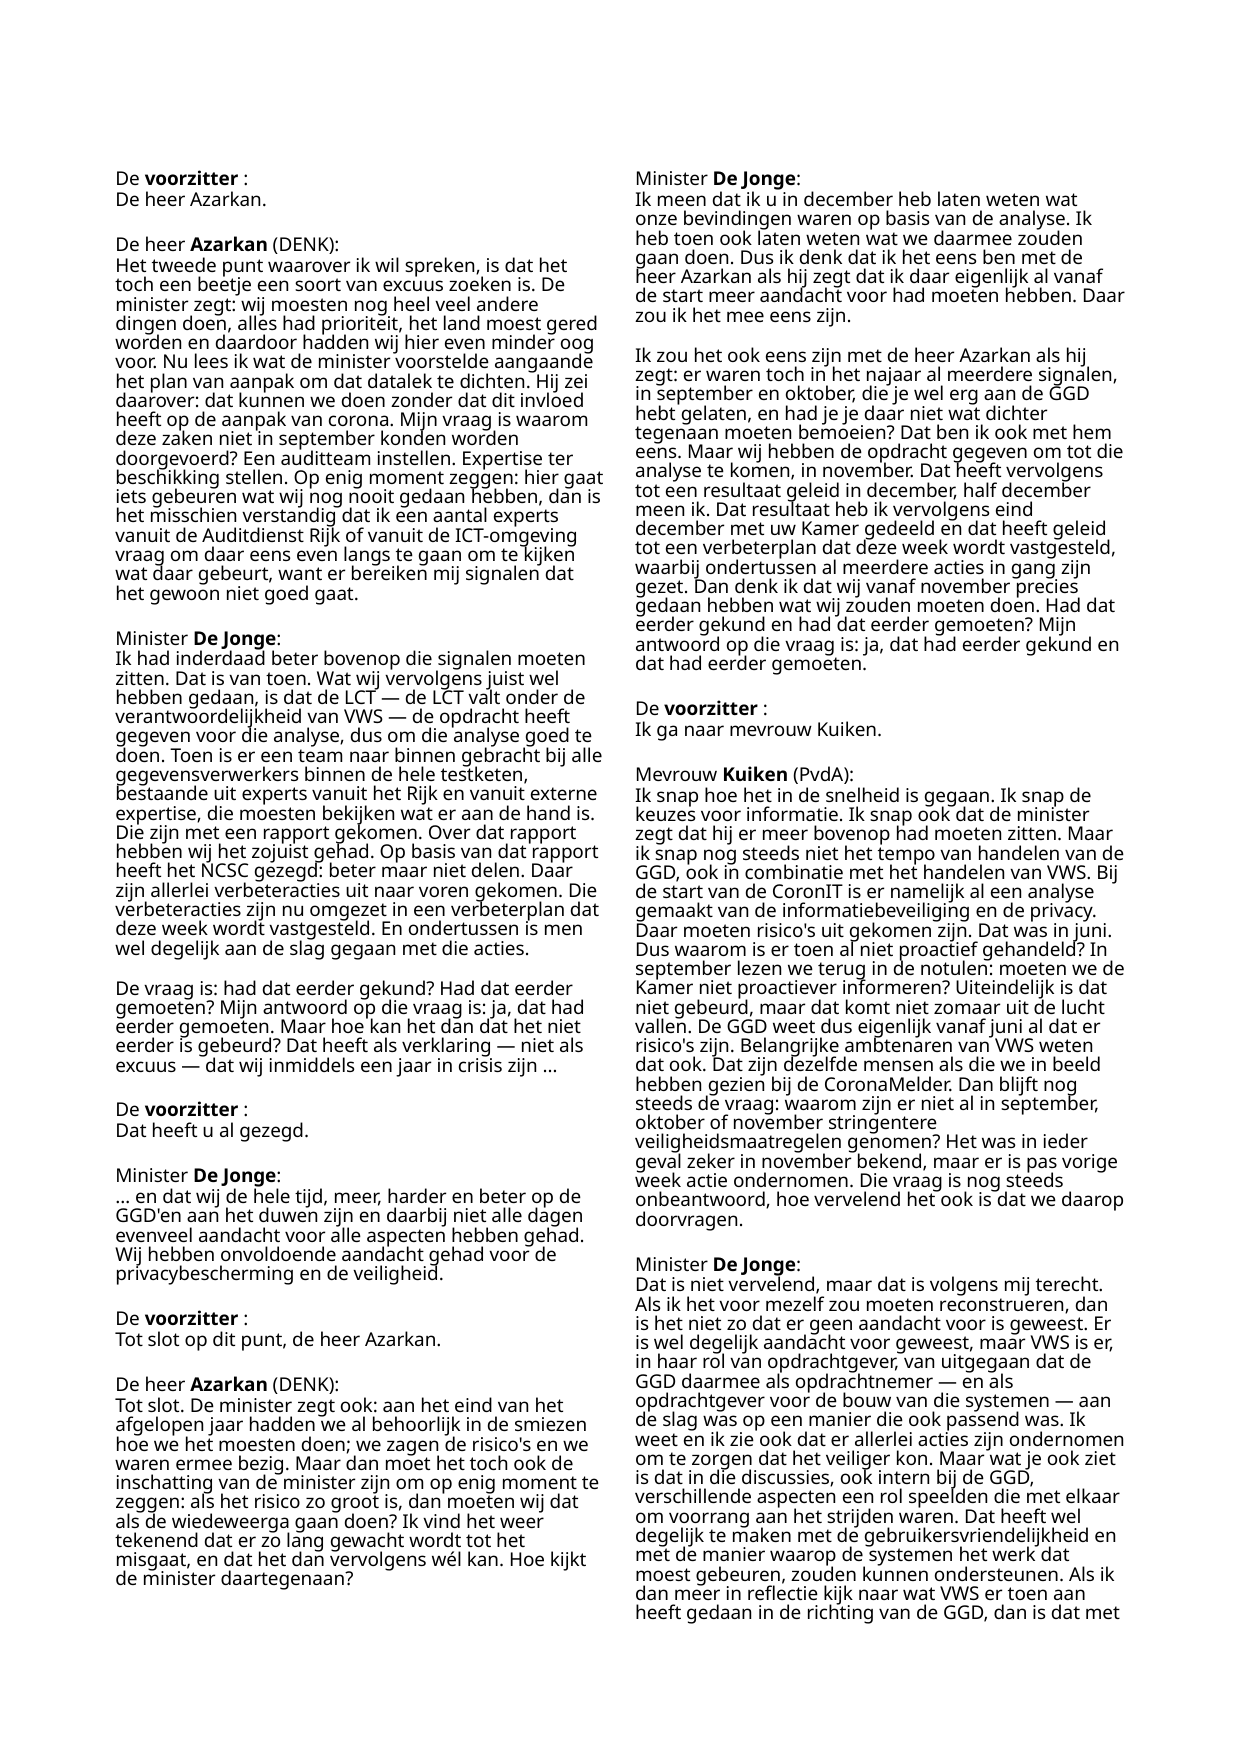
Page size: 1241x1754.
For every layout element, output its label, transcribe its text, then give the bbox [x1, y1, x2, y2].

text De voorzitter : [115, 1097, 605, 1122]
text Tot slot op dit punt, de heer Azarkan. [115, 1331, 605, 1350]
text De voorzitter : [635, 695, 1125, 721]
text Minister De Jonge: [115, 1162, 605, 1188]
text Ik zou het ook eens zijn met de heer Azarkan als hij zegt: er waren toch in het najaar al meerdere signalen, in september en oktober, die je wel erg aan de GGD hebt gelaten, en had je je daar niet wat dichter tegenaan moeten bemoeien? Dat ben ik ook met hem eens. Maar wij hebben de opdracht gegeven om tot die analyse te komen, in november. Dat heeft vervolgens tot een resultaat geleid in december, half december meen ik. Dat resultaat heb ik vervolgens eind december met uw Kamer gedeeld en dat heeft geleid tot een verbeterplan dat deze week wordt vastgesteld, waarbij ondertussen al meerdere acties in gang zijn gezet. Dan denk ik dat wij vanaf november precies gedaan hebben wat wij zouden moeten doen. Had dat eerder gekund en had dat eerder gemoeten? Mijn antwoord op die vraag is: ja, dat had eerder gekund en dat had eerder gemoeten. [635, 347, 1125, 674]
text Dat heeft u al gezegd. [115, 1122, 605, 1142]
text Ik had inderdaad beter bovenop die signalen moeten zitten. Dat is van toen. Wat wij vervolgens juist wel hebben gedaan, is dat de LCT — de LCT valt onder de verantwoordelijkheid van VWS — de opdracht heeft gegeven voor die analyse, dus om die analyse goed te doen. Toen is er een team naar binnen gebracht bij alle gegevensverwerkers binnen de hele testketen, bestaande uit experts vanuit het Rijk en vanuit externe expertise, die moesten bekijken wat er aan de hand is. Die zijn met een rapport gekomen. Over dat rapport hebben wij het zojuist gehad. Op basis van dat rapport heeft het NCSC gezegd: beter maar niet delen. Daar zijn allerlei verbeteracties uit naar voren gekomen. Die verbeteracties zijn nu omgezet in een verbeterplan dat deze week wordt vastgesteld. En ondertussen is men wel degelijk aan de slag gegaan met die acties. [115, 650, 605, 959]
text De vraag is: had dat eerder gekund? Had dat eerder gemoeten? Mijn antwoord op die vraag is: ja, dat had eerder gemoeten. Maar hoe kan het dan dat het niet eerder is gebeurd? Dat heeft als verklaring — niet als excuus — dat wij inmiddels een jaar in crisis zijn … [115, 979, 605, 1076]
text … en dat wij de hele tijd, meer, harder en beter op de GGD'en aan het duwen zijn en daarbij niet alle dagen evenveel aandacht voor alle aspecten hebben gehad. Wij hebben onvoldoende aandacht gehad voor de privacybescherming en de veiligheid. [115, 1188, 605, 1284]
text Het tweede punt waarover ik wil spreken, is dat het toch een beetje een soort van excuus zoeken is. De minister zegt: wij moesten nog heel veel andere dingen doen, alles had prioriteit, het land moest gered worden en daardoor hadden wij hier even minder oog voor. Nu lees ik wat de minister voorstelde aangaande het plan van aanpak om dat datalek te dichten. Hij zei daarover: dat kunnen we doen zonder dat dit invloed heeft op de aanpak van corona. Mijn vraag is waarom deze zaken niet in september konden worden doorgevoerd? Een auditteam instellen. Expertise ter beschikking stellen. Op enig moment zeggen: hier gaat iets gebeuren wat wij nog nooit gedaan hebben, dan is het misschien verstandig dat ik een aantal experts vanuit de Auditdienst Rijk of vanuit de ICT-omgeving vraag om daar eens even langs te gaan om te kijken wat daar gebeurt, want er bereiken mij signalen dat het gewoon niet goed gaat. [115, 257, 605, 604]
text Mevrouw Kuiken (PvdA): [635, 761, 1125, 787]
text Minister De Jonge: [635, 1251, 1125, 1276]
text De heer Azarkan (DENK): [115, 231, 605, 257]
text De heer Azarkan (DENK): [115, 1371, 605, 1397]
text Minister De Jonge: [635, 165, 1125, 191]
text Minister De Jonge: [115, 625, 605, 650]
text Dat is niet vervelend, maar dat is volgens mij terecht. Als ik het voor mezelf zou moeten reconstrueren, dan is het niet zo dat er geen aandacht voor is geweest. Er is wel degelijk aandacht voor geweest, maar VWS is er, in haar rol van opdrachtgever, van uitgegaan dat de GGD daarmee als opdrachtnemer — en als opdrachtgever voor de bouw van die systemen — aan de slag was op een manier die ook passend was. Ik weet en ik zie ook dat er allerlei acties zijn ondernomen om te zorgen dat het veiliger kon. Maar wat je ook ziet is dat in die discussies, ook intern bij de GGD, verschillende aspecten een rol speelden die met elkaar om voorrang aan het strijden waren. Dat heeft wel degelijk te maken met de gebruikersvriendelijkheid en met de manier waarop de systemen het werk dat moest gebeuren, zouden kunnen ondersteunen. Als ik dan meer in reflectie kijk naar wat VWS er toen aan heeft gedaan in de richting van de GGD, dan is dat met [635, 1276, 1125, 1623]
text De heer Azarkan. [115, 191, 605, 210]
text Tot slot. De minister zegt ook: aan het eind van het afgelopen jaar hadden we al behoorlijk in de smiezen hoe we het moesten doen; we zagen de risico's en we waren ermee bezig. Maar dan moet het toch ook de inschatting van de minister zijn om op enig moment te zeggen: als het risico zo groot is, dan moeten wij dat als de wiedeweerga gaan doen? Ik vind het weer tekenend dat er zo lang gewacht wordt tot het misgaat, en dat het dan vervolgens wél kan. Hoe kijkt de minister daartegenaan? [115, 1397, 605, 1590]
text Ik snap hoe het in de snelheid is gegaan. Ik snap de keuzes voor informatie. Ik snap ook dat de minister zegt dat hij er meer bovenop had moeten zitten. Maar ik snap nog steeds niet het tempo van handelen van de GGD, ook in combinatie met het handelen van VWS. Bij de start van de CoronIT is er namelijk al een analyse gemaakt van de informatiebeveiliging en de privacy. Daar moeten risico's uit gekomen zijn. Dat was in juni. Dus waarom is er toen al niet proactief gehandeld? In september lezen we terug in de notulen: moeten we de Kamer niet proactiever informeren? Uiteindelijk is dat niet gebeurd, maar dat komt niet zomaar uit de lucht vallen. De GGD weet dus eigenlijk vanaf juni al dat er risico's zijn. Belangrijke ambtenaren van VWS weten dat ook. Dat zijn dezelfde mensen als die we in beeld hebben gezien bij de CoronaMelder. Dan blijft nog steeds de vraag: waarom zijn er niet al in september, oktober of november stringentere veiligheidsmaatregelen genomen? Het was in ieder geval zeker in november bekend, maar er is pas vorige week actie ondernomen. Die vraag is nog steeds onbeantwoord, hoe vervelend het ook is dat we daarop doorvragen. [635, 787, 1125, 1230]
text Ik ga naar mevrouw Kuiken. [635, 721, 1125, 740]
text Ik meen dat ik u in december heb laten weten wat onze bevindingen waren op basis van de analyse. Ik heb toen ook laten weten wat we daarmee zouden gaan doen. Dus ik denk dat ik het eens ben met de heer Azarkan als hij zegt dat ik daar eigenlijk al vanaf de start meer aandacht voor had moeten hebben. Daar zou ik het mee eens zijn. [635, 191, 1125, 326]
text De voorzitter : [115, 165, 605, 191]
text De voorzitter : [115, 1305, 605, 1331]
